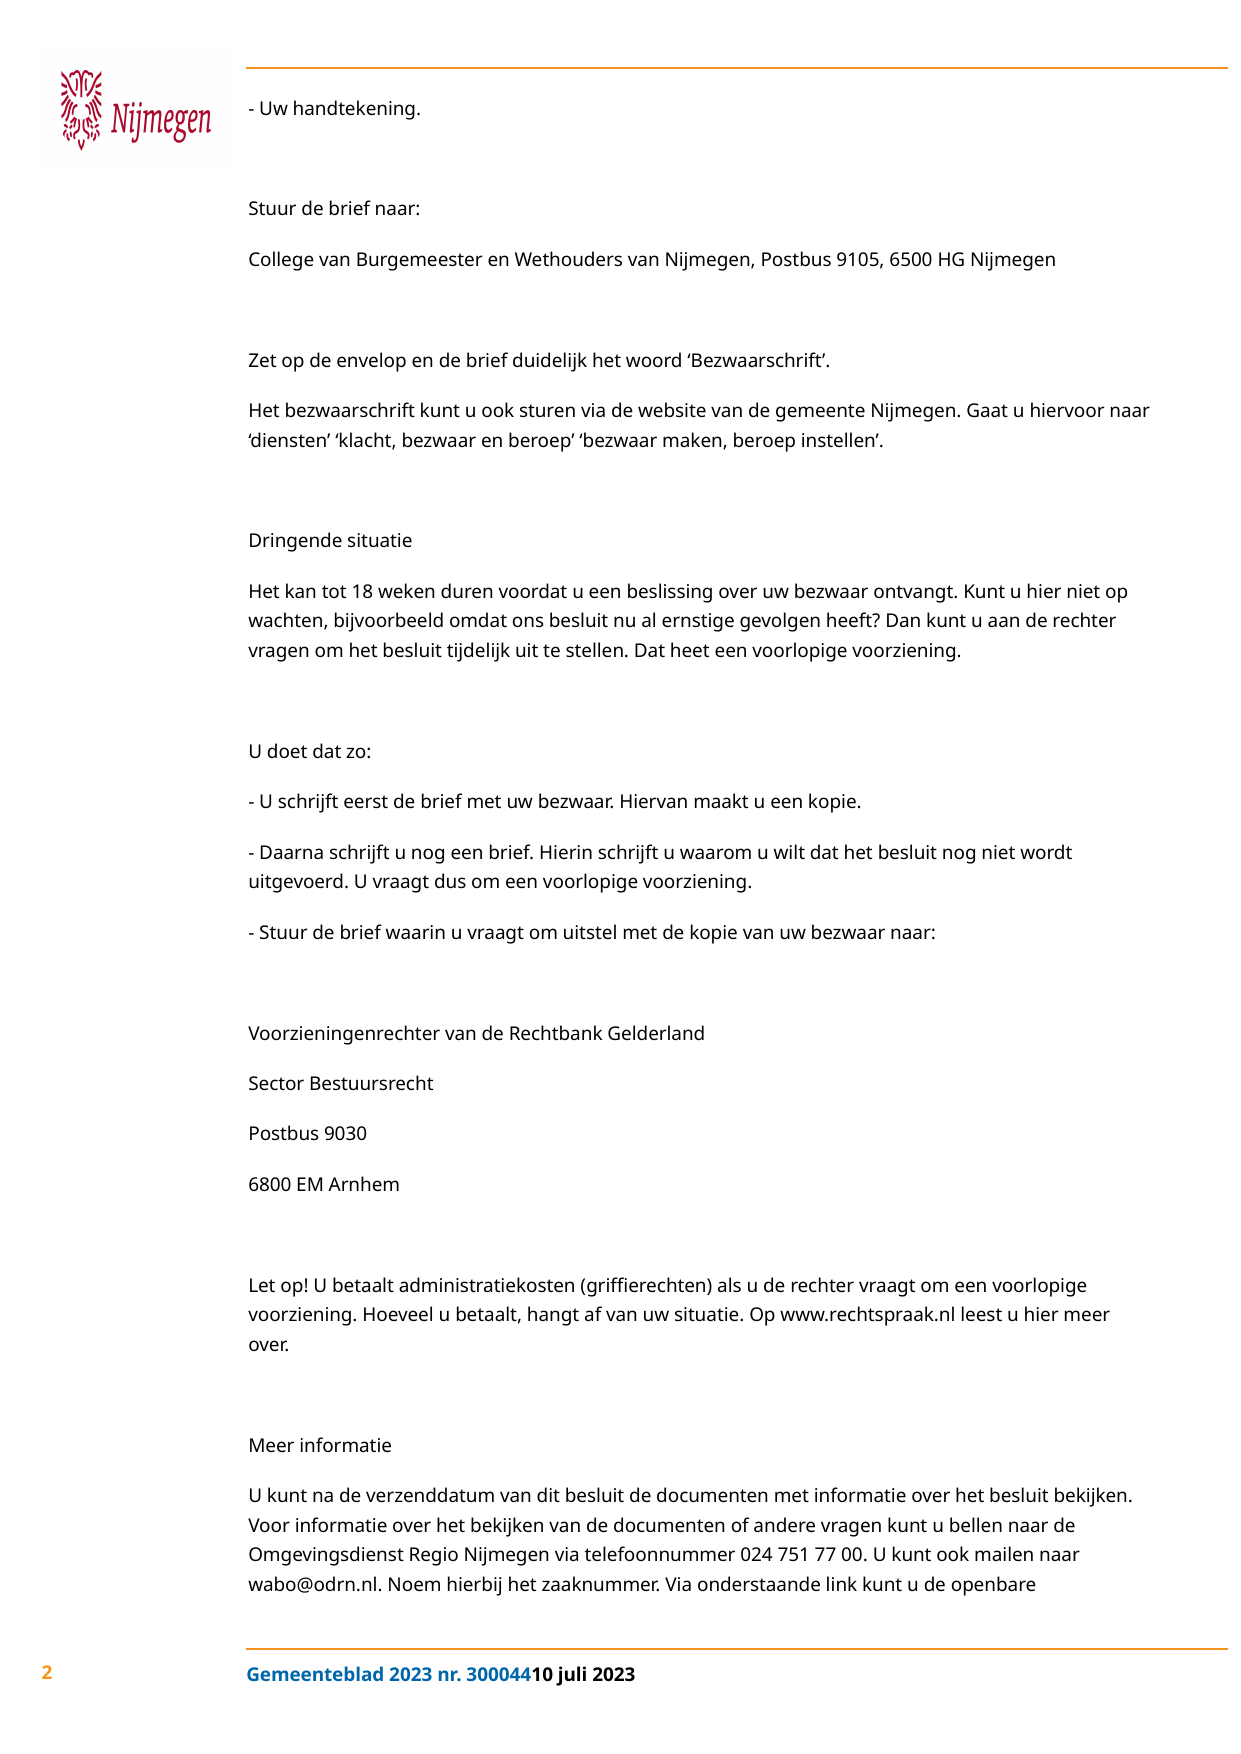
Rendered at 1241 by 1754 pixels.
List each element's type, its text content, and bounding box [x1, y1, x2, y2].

text 6800 EM Arnhem [248, 1171, 1152, 1197]
text - Stuur de brief waarin u vraagt om uitstel met de kopie van uw bezwaar naar: [248, 919, 1152, 945]
picture [41, 47, 231, 172]
text Voorzieningenrechter van de Rechtbank Gelderland [248, 1020, 1152, 1046]
text - Uw handtekening. [248, 95, 1152, 121]
text Dringende situatie [248, 528, 1152, 553]
text Meer informatie [248, 1432, 1152, 1458]
text U doet dat zo: [248, 738, 1152, 764]
text Postbus 9030 [248, 1121, 1152, 1146]
text - Daarna schrijft u nog een brief. Hierin schrijft u waarom u wilt dat het besluit nog niet wordt uitgevoerd. U vraagt dus om een voorlopige voorziening. [248, 839, 1152, 894]
text Stuur de brief naar: [248, 196, 1152, 221]
text Het kan tot 18 weken duren voordat u een beslissing over uw bezwaar ontvangt. Kunt u hier niet op wachten, bijvoorbeeld omdat ons besluit nu al ernstige gevolgen heeft? Dan kunt u aan de rechter vragen om het besluit tijdelijk uit te stellen. Dat heet een voorlopige voorziening. [248, 578, 1152, 663]
text College van Burgemeester en Wethouders van Nijmegen, Postbus 9105, 6500 HG Nijmegen [248, 246, 1152, 272]
text Zet op de envelop en de brief duidelijk het woord ‘Bezwaarschrift’. [248, 347, 1152, 373]
text Let op! U betaalt administratiekosten (griffierechten) als u de rechter vraagt om een voorlopige voorziening. Hoeveel u betaalt, hangt af van uw situatie. Op www.rechtspraak.nl leest u hier meer over. [248, 1272, 1152, 1357]
text U kunt na de verzenddatum van dit besluit de documenten met informatie over het besluit bekijken. Voor informatie over het bekijken van de documenten of andere vragen kunt u bellen naar de Omgevingsdienst Regio Nijmegen via telefoonnummer 024 751 77 00. U kunt ook mailen naar wabo@odrn.nl. Noem hierbij het zaaknummer. Via onderstaande link kunt u de openbare [248, 1482, 1152, 1597]
text Het bezwaarschrift kunt u ook sturen via de website van de gemeente Nijmegen. Gaat u hiervoor naar ‘diensten’ ‘klacht, bezwaar en beroep’ ‘bezwaar maken, beroep instellen’. [248, 397, 1152, 453]
text - U schrijft eerst de brief met uw bezwaar. Hiervan maakt u een kopie. [248, 788, 1152, 814]
text Sector Bestuursrecht [248, 1070, 1152, 1096]
